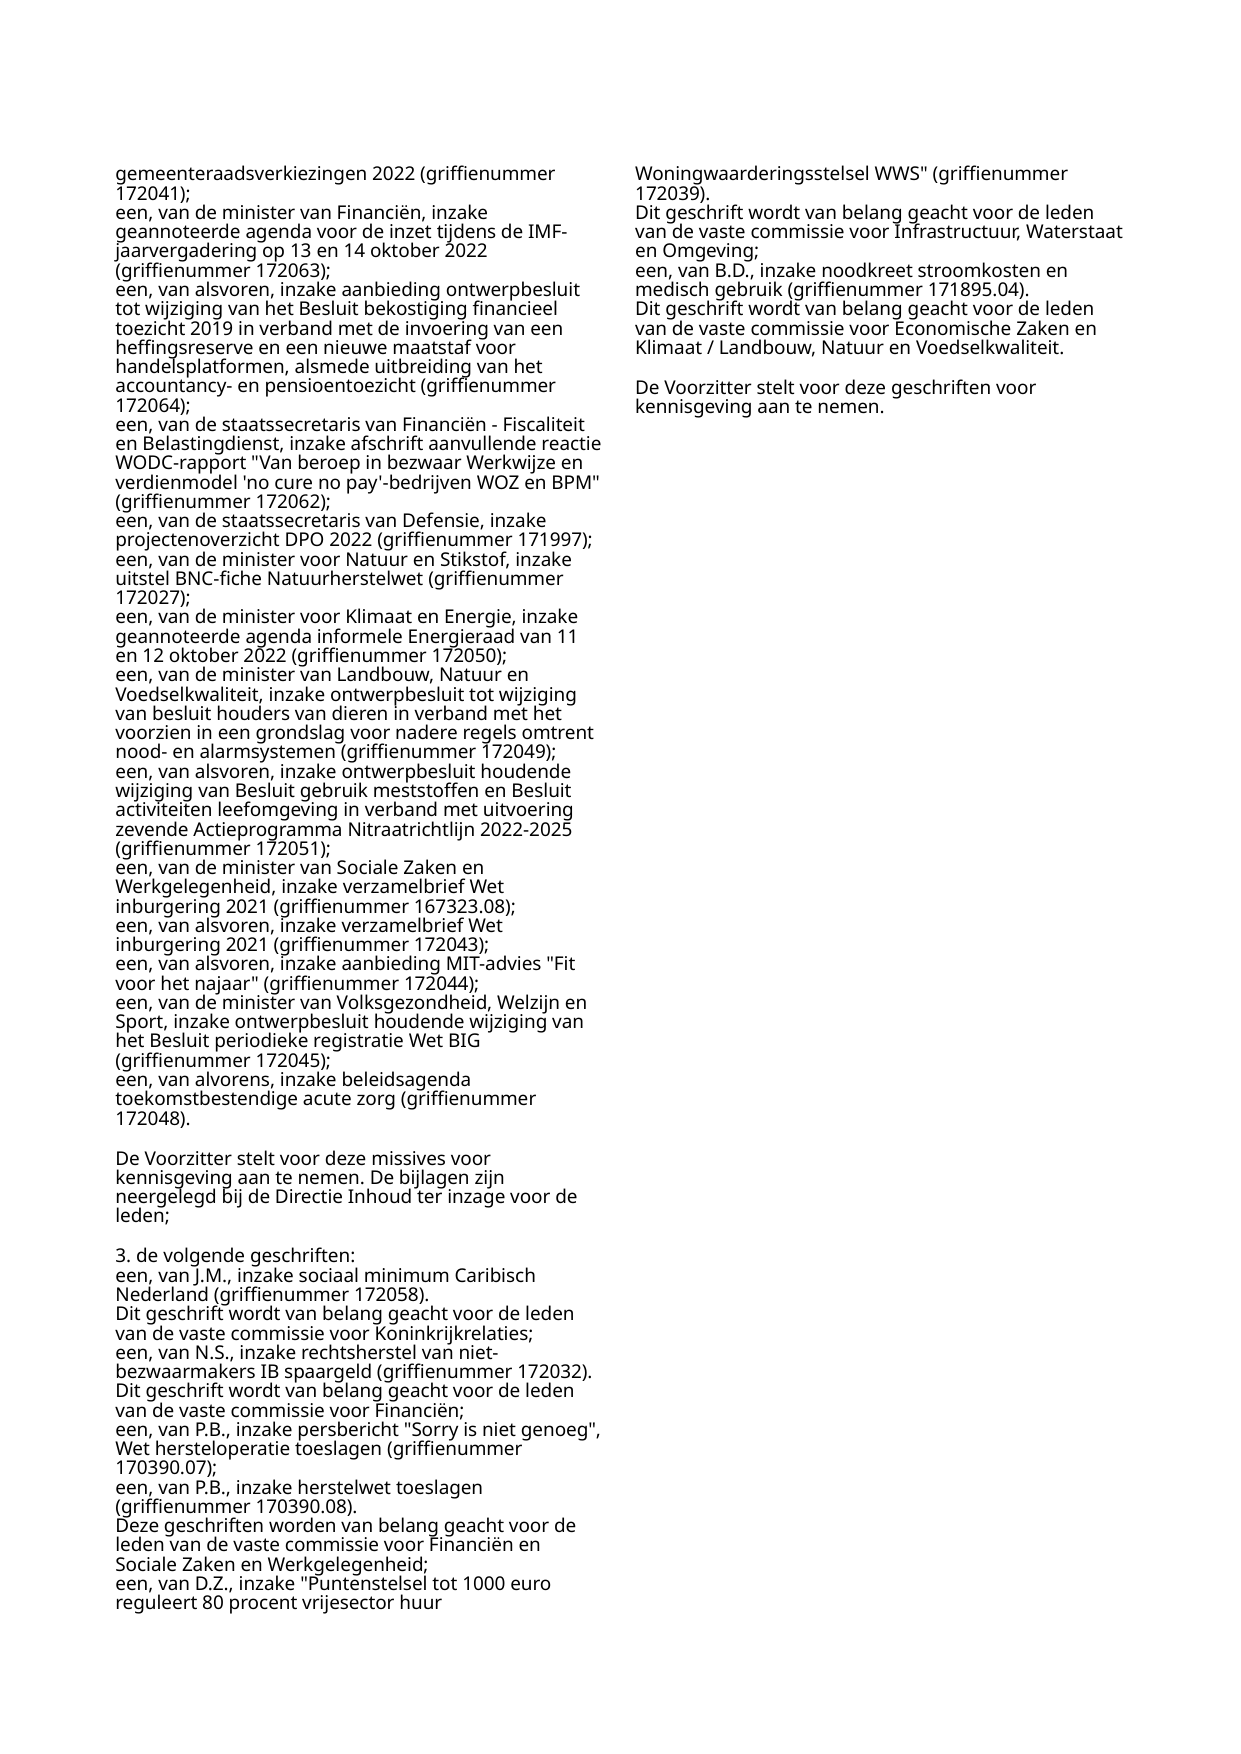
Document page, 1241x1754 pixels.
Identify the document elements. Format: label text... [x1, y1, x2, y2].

text een, van N.S., inzake rechtsherstel van niet-bezwaarmakers IB spaargeld (griffienummer 172032). [115, 1344, 605, 1382]
text een, van de minister van Volksgezondheid, Welzijn en Sport, inzake ontwerpbesluit houdende wijziging van het Besluit periodieke registratie Wet BIG (griffienummer 172045); [115, 994, 605, 1071]
text Dit geschrift wordt van belang geacht voor de leden van de vaste commissie voor Financiën; [115, 1382, 605, 1421]
text De Voorzitter stelt voor deze geschriften voor kennisgeving aan te nemen. [635, 379, 1125, 417]
text Dit geschrift wordt van belang geacht voor de leden van de vaste commissie voor Infrastructuur, Waterstaat en Omgeving; [635, 204, 1125, 262]
text een, van alsvoren, inzake verzamelbrief Wet inburgering 2021 (griffienummer 172043); [115, 917, 605, 955]
text een, van D.Z., inzake "Puntenstelsel tot 1000 euro reguleert 80 procent vrijesector huur [115, 1575, 605, 1613]
text Dit geschrift wordt van belang geacht voor de leden van de vaste commissie voor Economische Zaken en Klimaat / Landbouw, Natuur en Voedselkwaliteit. [635, 300, 1125, 358]
text een, van alsvoren, inzake ontwerpbesluit houdende wijziging van Besluit gebruik meststoffen en Besluit activiteiten leefomgeving in verband met uitvoering zevende Actieprogramma Nitraatrichtlijn 2022-2025 (griffienummer 172051); [115, 763, 605, 859]
text een, van de minister van Landbouw, Natuur en Voedselkwaliteit, inzake ontwerpbesluit tot wijziging van besluit houders van dieren in verband met het voorzien in een grondslag voor nadere regels omtrent nood- en alarmsystemen (griffienummer 172049); [115, 666, 605, 763]
text een, van de staatssecretaris van Defensie, inzake projectenoverzicht DPO 2022 (griffienummer 171997); [115, 512, 605, 551]
text een, van alvorens, inzake beleidsagenda toekomstbestendige acute zorg (griffienummer 172048). [115, 1071, 605, 1129]
text een, van B.D., inzake noodkreet stroomkosten en medisch gebruik (griffienummer 171895.04). [635, 262, 1125, 300]
text De Voorzitter stelt voor deze missives voor kennisgeving aan te nemen. De bijlagen zijn neergelegd bij de Directie Inhoud ter inzage voor de leden; [115, 1149, 605, 1227]
text een, van de minister van Sociale Zaken en Werkgelegenheid, inzake verzamelbrief Wet inburgering 2021 (griffienummer 167323.08); [115, 859, 605, 917]
text Woningwaarderingsstelsel WWS" (griffienummer 172039). [635, 165, 1125, 204]
text een, van de minister voor Natuur en Stikstof, inzake uitstel BNC-fiche Natuurherstelwet (griffienummer 172027); [115, 551, 605, 608]
text een, van de minister voor Klimaat en Energie, inzake geannoteerde agenda informele Energieraad van 11 en 12 oktober 2022 (griffienummer 172050); [115, 608, 605, 666]
text een, van alsvoren, inzake aanbieding MIT-advies "Fit voor het najaar" (griffienummer 172044); [115, 955, 605, 994]
text Dit geschrift wordt van belang geacht voor de leden van de vaste commissie voor Koninkrijkrelaties; [115, 1305, 605, 1344]
text een, van alsvoren, inzake aanbieding ontwerpbesluit tot wijziging van het Besluit bekostiging financieel toezicht 2019 in verband met de invoering van een heffingsreserve en een nieuwe maatstaf voor handelsplatformen, alsmede uitbreiding van het accountancy- en pensioentoezicht (griffienummer 172064); [115, 281, 605, 416]
text een, van P.B., inzake herstelwet toeslagen (griffienummer 170390.08). [115, 1479, 605, 1517]
text Deze geschriften worden van belang geacht voor de leden van de vaste commissie voor Financiën en Sociale Zaken en Werkgelegenheid; [115, 1517, 605, 1575]
text een, van de minister van Financiën, inzake geannoteerde agenda voor de inzet tijdens de IMF-jaarvergadering op 13 en 14 oktober 2022 (griffienummer 172063); [115, 204, 605, 281]
text een, van J.M., inzake sociaal minimum Caribisch Nederland (griffienummer 172058). [115, 1267, 605, 1305]
text een, van P.B., inzake persbericht "Sorry is niet genoeg", Wet hersteloperatie toeslagen (griffienummer 170390.07); [115, 1421, 605, 1479]
text gemeenteraadsverkiezingen 2022 (griffienummer 172041); [115, 165, 605, 204]
text 3. de volgende geschriften: [115, 1247, 605, 1267]
text een, van de staatssecretaris van Financiën - Fiscaliteit en Belastingdienst, inzake afschrift aanvullende reactie WODC-rapport "Van beroep in bezwaar Werkwijze en verdienmodel 'no cure no pay'-bedrijven WOZ en BPM" (griffienummer 172062); [115, 416, 605, 512]
